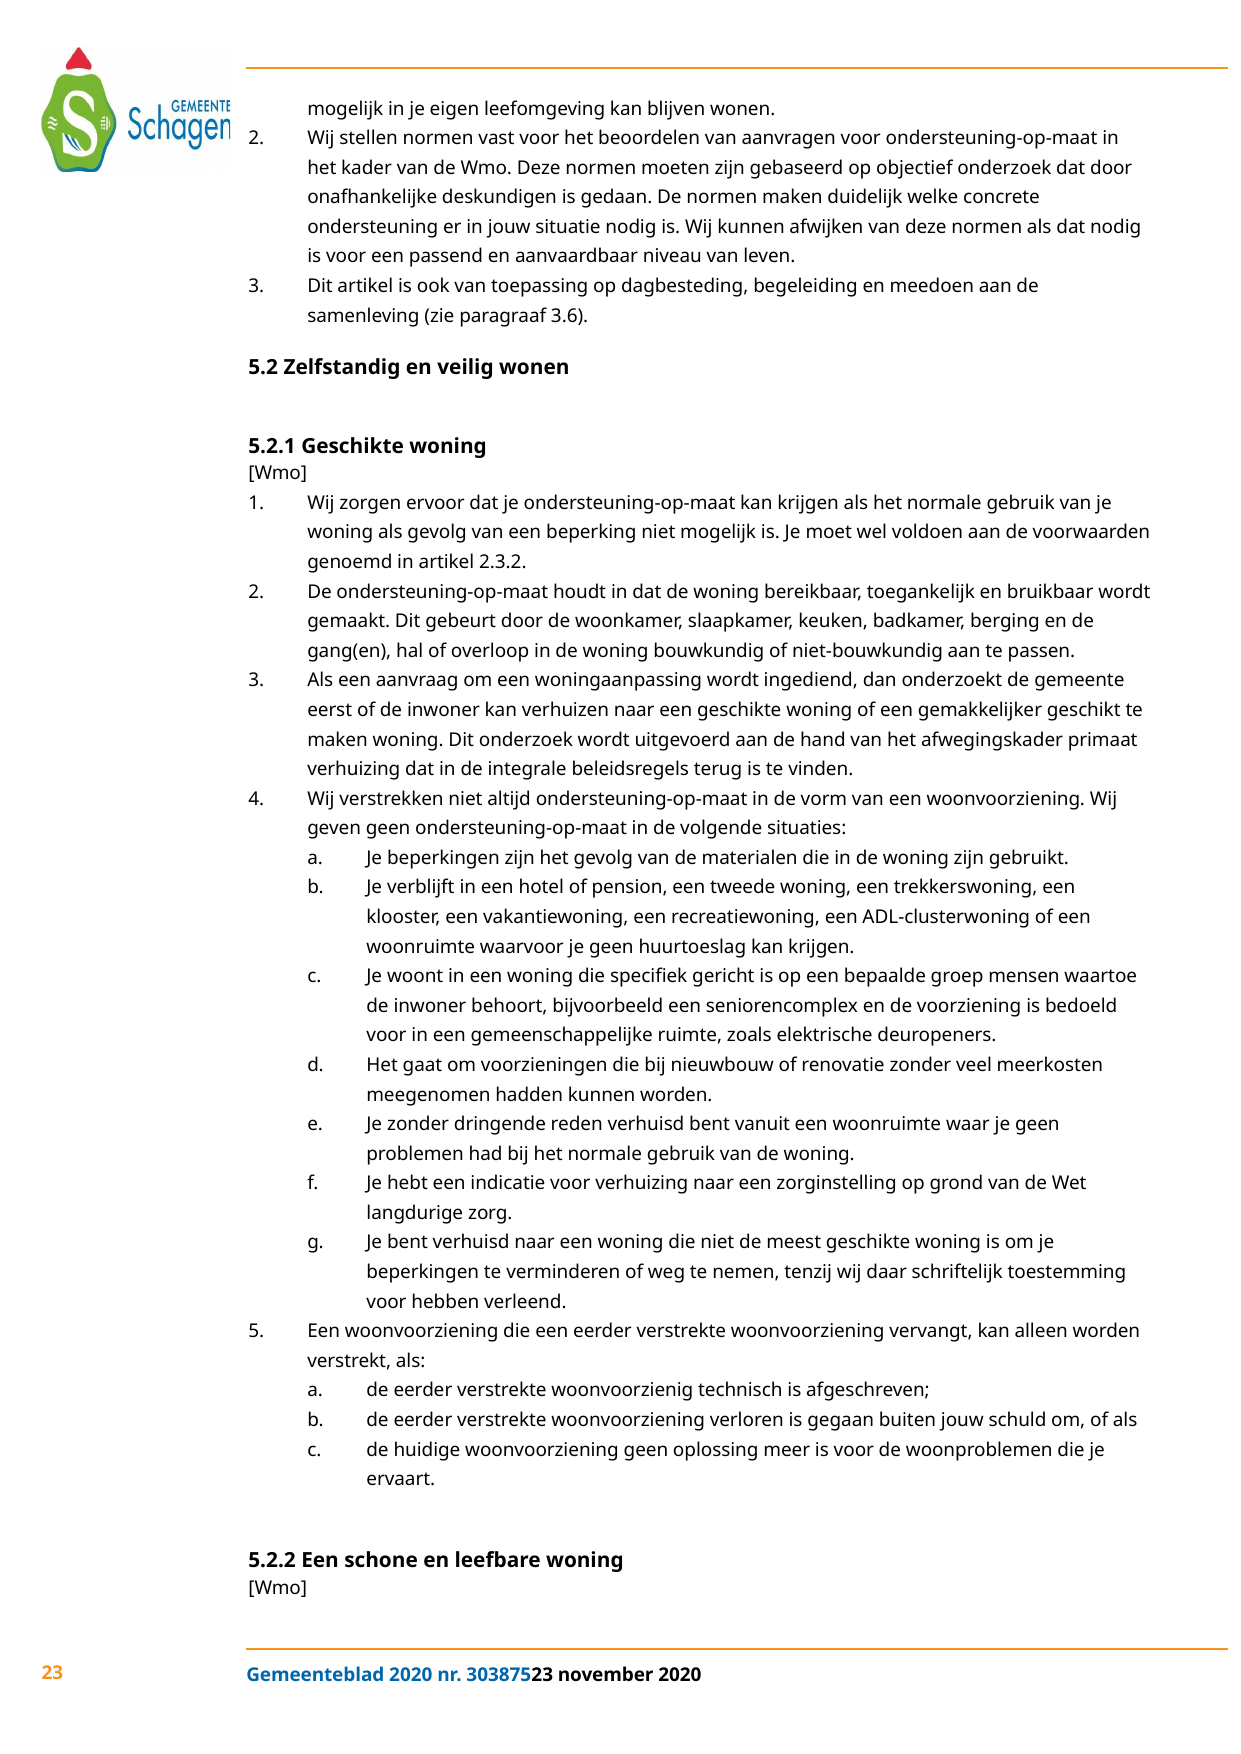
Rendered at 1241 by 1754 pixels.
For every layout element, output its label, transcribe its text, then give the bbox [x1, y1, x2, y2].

list Je bent verhuisd naar een woning die niet de meest geschikte woning is om je beperkingen te verminderen of weg te nemen, tenzij wij daar schriftelijk toestemming voor hebben verleend. [307, 1229, 1152, 1314]
list Je woont in een woning die specifiek gericht is op een bepaalde groep mensen waartoe de inwoner behoort, bijvoorbeeld een seniorencomplex en de voorziening is bedoeld voor in een gemeenschappelijke ruimte, zoals elektrische deuropeners. [307, 962, 1152, 1047]
list de eerder verstrekte woonvoorziening verloren is gegaan buiten jouw schuld om, of als [307, 1406, 1152, 1432]
text 5.2.2 Een schone en leefbare woning [248, 1545, 1152, 1574]
list mogelijk in je eigen leefomgeving kan blijven wonen. [248, 95, 1152, 121]
list Wij verstrekken niet altijd ondersteuning-op-maat in de vorm van een woonvoorziening. Wij geven geen ondersteuning-op-maat in de volgende situaties: [248, 785, 1152, 840]
list Het gaat om voorzieningen die bij nieuwbouw of renovatie zonder veel meerkosten meegenomen hadden kunnen worden. [307, 1051, 1152, 1107]
text [Wmo] [248, 1574, 1152, 1599]
list Je verblijft in een hotel of pension, een tweede woning, een trekkerswoning, een klooster, een vakantiewoning, een recreatiewoning, een ADL-clusterwoning of een woonruimte waarvoor je geen huurtoeslag kan krijgen. [307, 874, 1152, 959]
list Je zonder dringende reden verhuisd bent vanuit een woonruimte waar je geen problemen had bij het normale gebruik van de woning. [307, 1110, 1152, 1166]
list Dit artikel is ook van toepassing op dagbesteding, begeleiding en meedoen aan de samenleving (zie paragraaf 3.6). [248, 272, 1152, 328]
list Je hebt een indicatie voor verhuizing naar een zorginstelling op grond van de Wet langdurige zorg. [307, 1169, 1152, 1225]
list de eerder verstrekte woonvoorzienig technisch is afgeschreven; [307, 1377, 1152, 1402]
list de huidige woonvoorziening geen oplossing meer is voor de woonproblemen die je ervaart. [307, 1436, 1152, 1491]
list Als een aanvraag om een woningaanpassing wordt ingediend, dan onderzoekt de gemeente eerst of de inwoner kan verhuizen naar een geschikte woning of een gemakkelijker geschikt te maken woning. Dit onderzoek wordt uitgevoerd aan de hand van het afwegingskader primaat verhuizing dat in de integrale beleidsregels terug is te vinden. [248, 667, 1152, 781]
text 5.2 Zelfstandig en veilig wonen [248, 352, 1152, 381]
list Wij zorgen ervoor dat je ondersteuning-op-maat kan krijgen als het normale gebruik van je woning als gevolg van een beperking niet mogelijk is. Je moet wel voldoen aan de voorwaarden genoemd in artikel 2.3.2. [248, 489, 1152, 574]
list Wij stellen normen vast voor het beoordelen van aanvragen voor ondersteuning-op-maat in het kader van de Wmo. Deze normen moeten zijn gebaseerd op objectief onderzoek dat door onafhankelijke deskundigen is gedaan. De normen maken duidelijk welke concrete ondersteuning er in jouw situatie nodig is. Wij kunnen afwijken van deze normen als dat nodig is voor een passend en aanvaardbaar niveau van leven. [248, 124, 1152, 268]
picture [41, 47, 231, 172]
text 5.2.1 Geschikte woning [248, 431, 1152, 459]
text [Wmo] [248, 459, 1152, 485]
list Een woonvoorziening die een eerder verstrekte woonvoorziening vervangt, kan alleen worden verstrekt, als: [248, 1317, 1152, 1373]
list De ondersteuning-op-maat houdt in dat de woning bereikbaar, toegankelijk en bruikbaar wordt gemaakt. Dit gebeurt door de woonkamer, slaapkamer, keuken, badkamer, berging en de gang(en), hal of overloop in de woning bouwkundig of niet-bouwkundig aan te passen. [248, 578, 1152, 663]
list Je beperkingen zijn het gevolg van de materialen die in de woning zijn gebruikt. [307, 844, 1152, 870]
